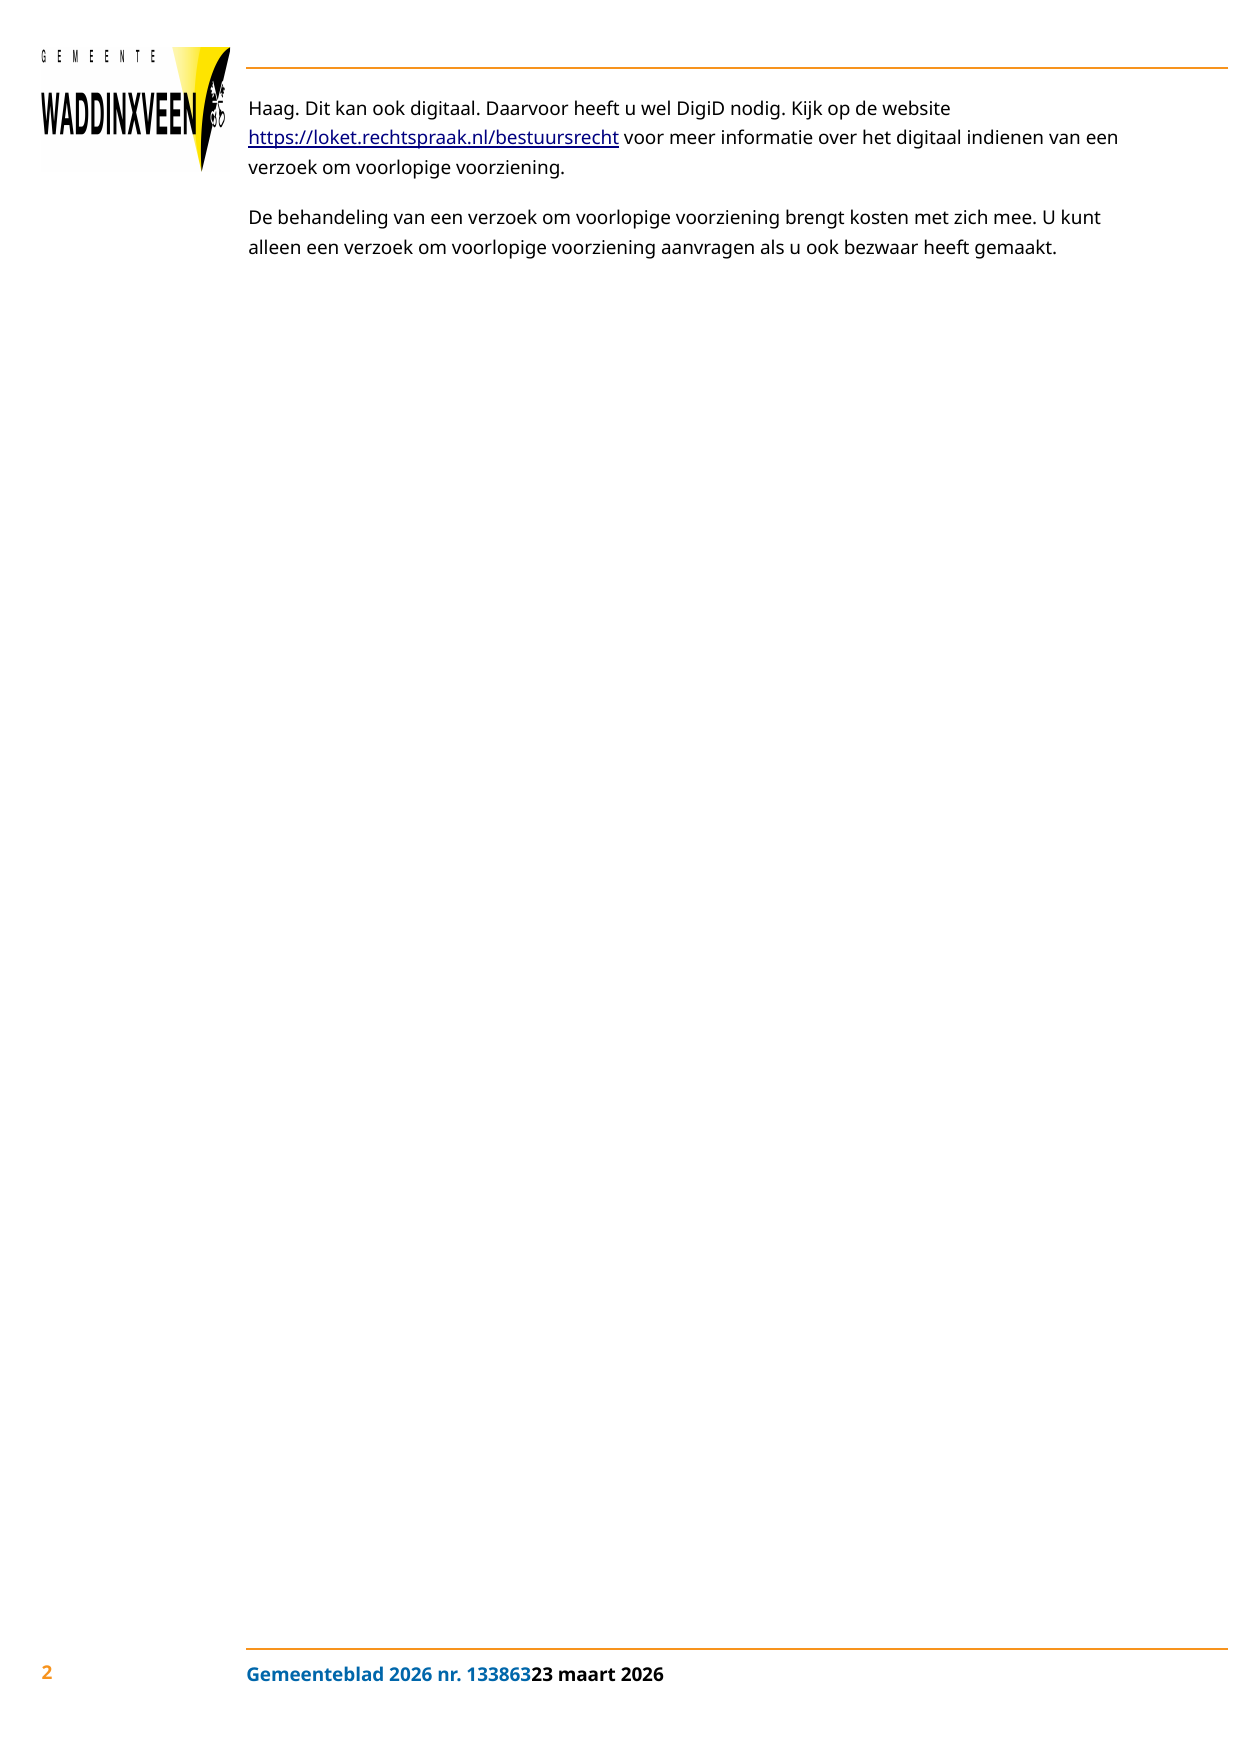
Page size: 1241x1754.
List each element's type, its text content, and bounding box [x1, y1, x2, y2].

text De behandeling van een verzoek om voorlopige voorziening brengt kosten met zich mee. U kunt alleen een verzoek om voorlopige voorziening aanvragen als u ook bezwaar heeft gemaakt. [248, 204, 1152, 260]
picture [41, 47, 231, 172]
text Haag. Dit kan ook digitaal. Daarvoor heeft u wel DigiD nodig. Kijk op de website https://loket.rechtspraak.nl/bestuursrecht voor meer informatie over het digitaal indienen van een verzoek om voorlopige voorziening. [248, 95, 1152, 180]
